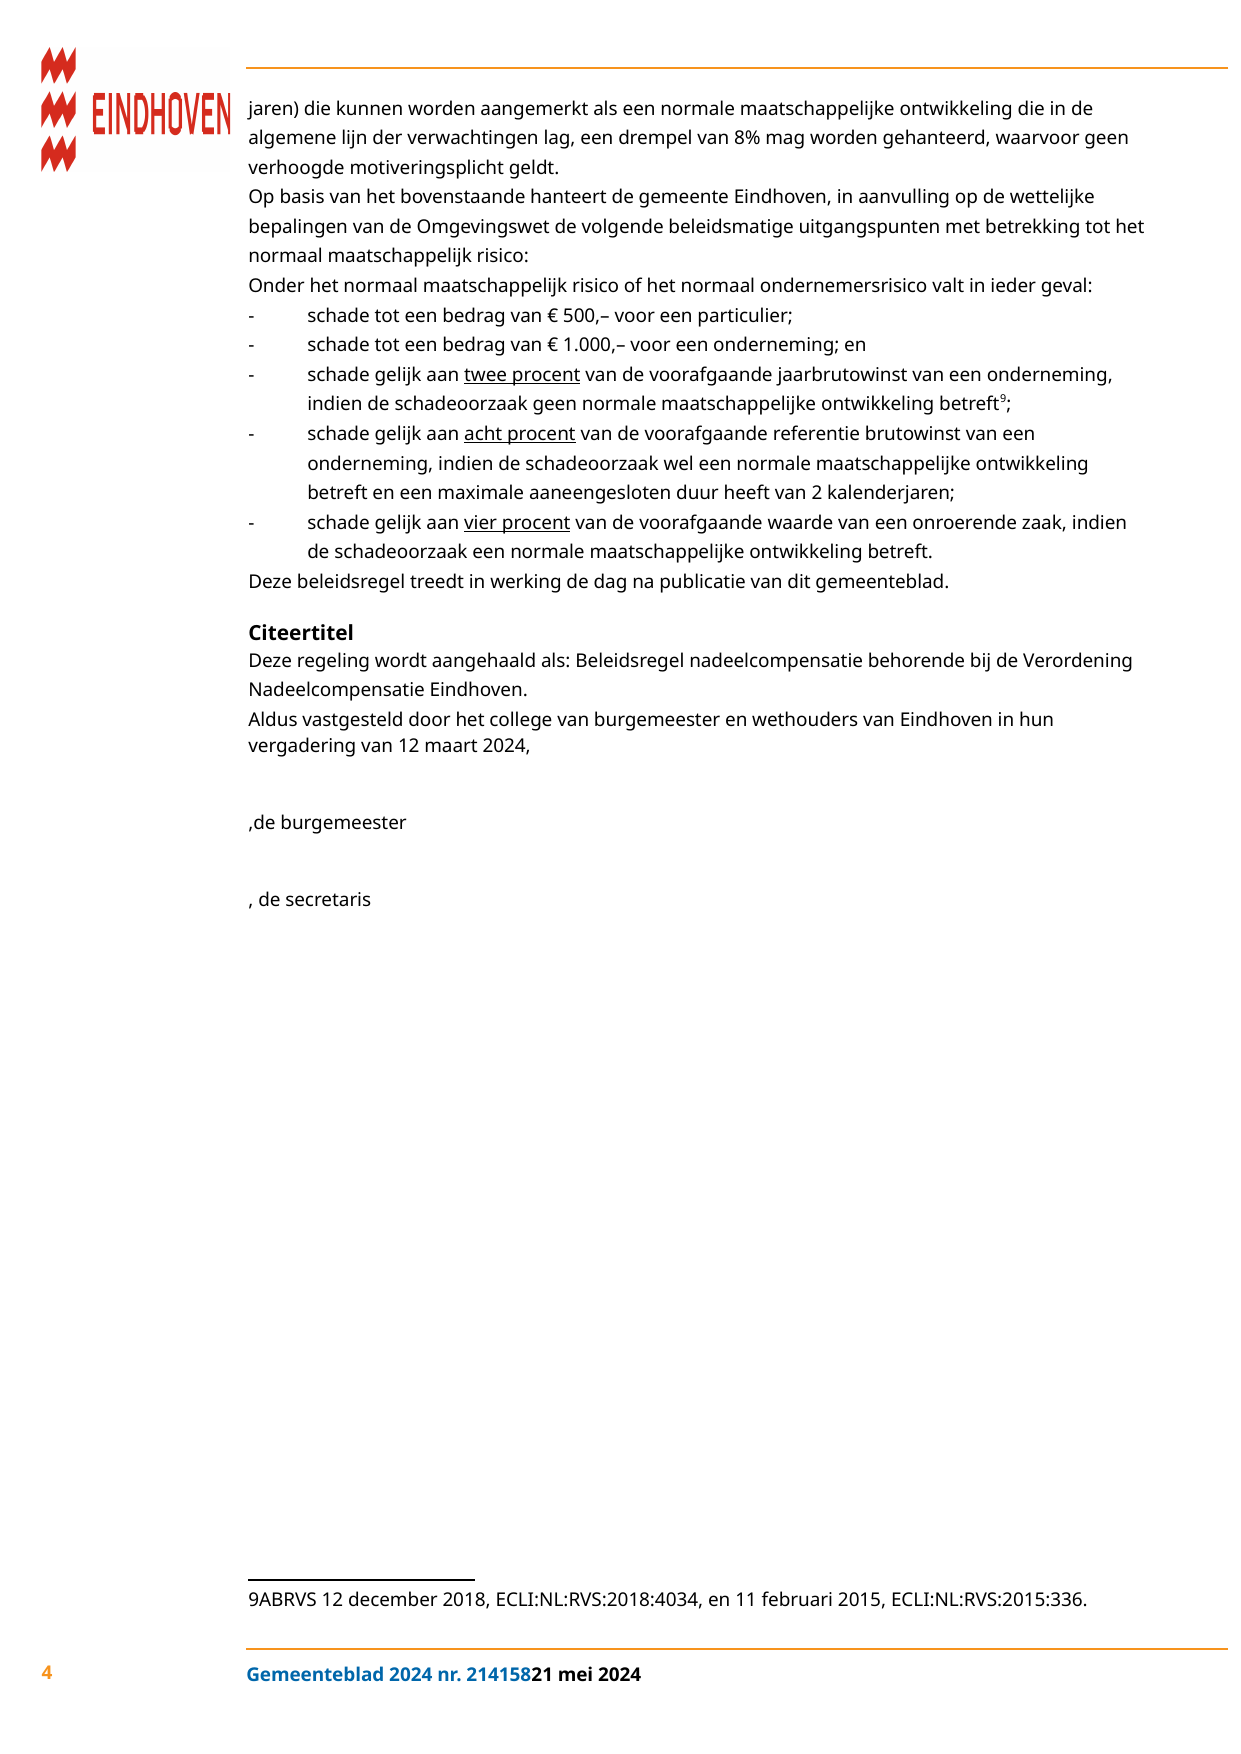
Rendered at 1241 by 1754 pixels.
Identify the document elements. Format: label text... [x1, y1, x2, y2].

text Deze regeling wordt aangehaald als: Beleidsregel nadeelcompensatie behorende bij de Verordening Nadeelcompensatie Eindhoven. [248, 647, 1152, 702]
text Aldus vastgesteld door het college van burgemeester en wethouders van Eindhoven in hun vergadering van 12 maart 2024, [248, 706, 1152, 758]
list schade gelijk aan vier procent van de voorafgaande waarde van een onroerende zaak, indien de schadeoorzaak een normale maatschappelijke ontwikkeling betreft. [248, 509, 1152, 564]
list ABRVS 12 december 2018, ECLI:NL:RVS:2018:4034, en 11 februari 2015, ECLI:NL:RVS:2015:336. [248, 1586, 1152, 1612]
text Onder het normaal maatschappelijk risico of het normaal ondernemersrisico valt in ieder geval: [248, 272, 1152, 298]
list schade gelijk aan twee procent van de voorafgaande jaarbrutowinst van een onderneming, indien de schadeoorzaak geen normale maatschappelijke ontwikkeling betreft; [248, 361, 1152, 416]
text Op basis van het bovenstaande hanteert de gemeente Eindhoven, in aanvulling op de wettelijke bepalingen van de Omgevingswet de volgende beleidsmatige uitgangspunten met betrekking tot het normaal maatschappelijk risico: [248, 183, 1152, 268]
picture [41, 47, 231, 172]
text ,de burgemeester [248, 809, 1152, 835]
text Deze beleidsregel treedt in werking de dag na publicatie van dit gemeenteblad. [248, 568, 1152, 594]
text jaren) die kunnen worden aangemerkt als een normale maatschappelijke ontwikkeling die in de algemene lijn der verwachtingen lag, een drempel van 8% mag worden gehanteerd, waarvoor geen verhoogde motiveringsplicht geldt. [248, 95, 1152, 180]
list schade gelijk aan acht procent van de voorafgaande referentie brutowinst van een onderneming, indien de schadeoorzaak wel een normale maatschappelijke ontwikkeling betreft en een maximale aaneengesloten duur heeft van 2 kalenderjaren; [248, 420, 1152, 505]
list schade tot een bedrag van € 500,– voor een particulier; [248, 302, 1152, 328]
text Citeertitel [248, 618, 1152, 647]
list schade tot een bedrag van € 1.000,– voor een onderneming; en [248, 331, 1152, 357]
text , de secretaris [248, 886, 1152, 912]
